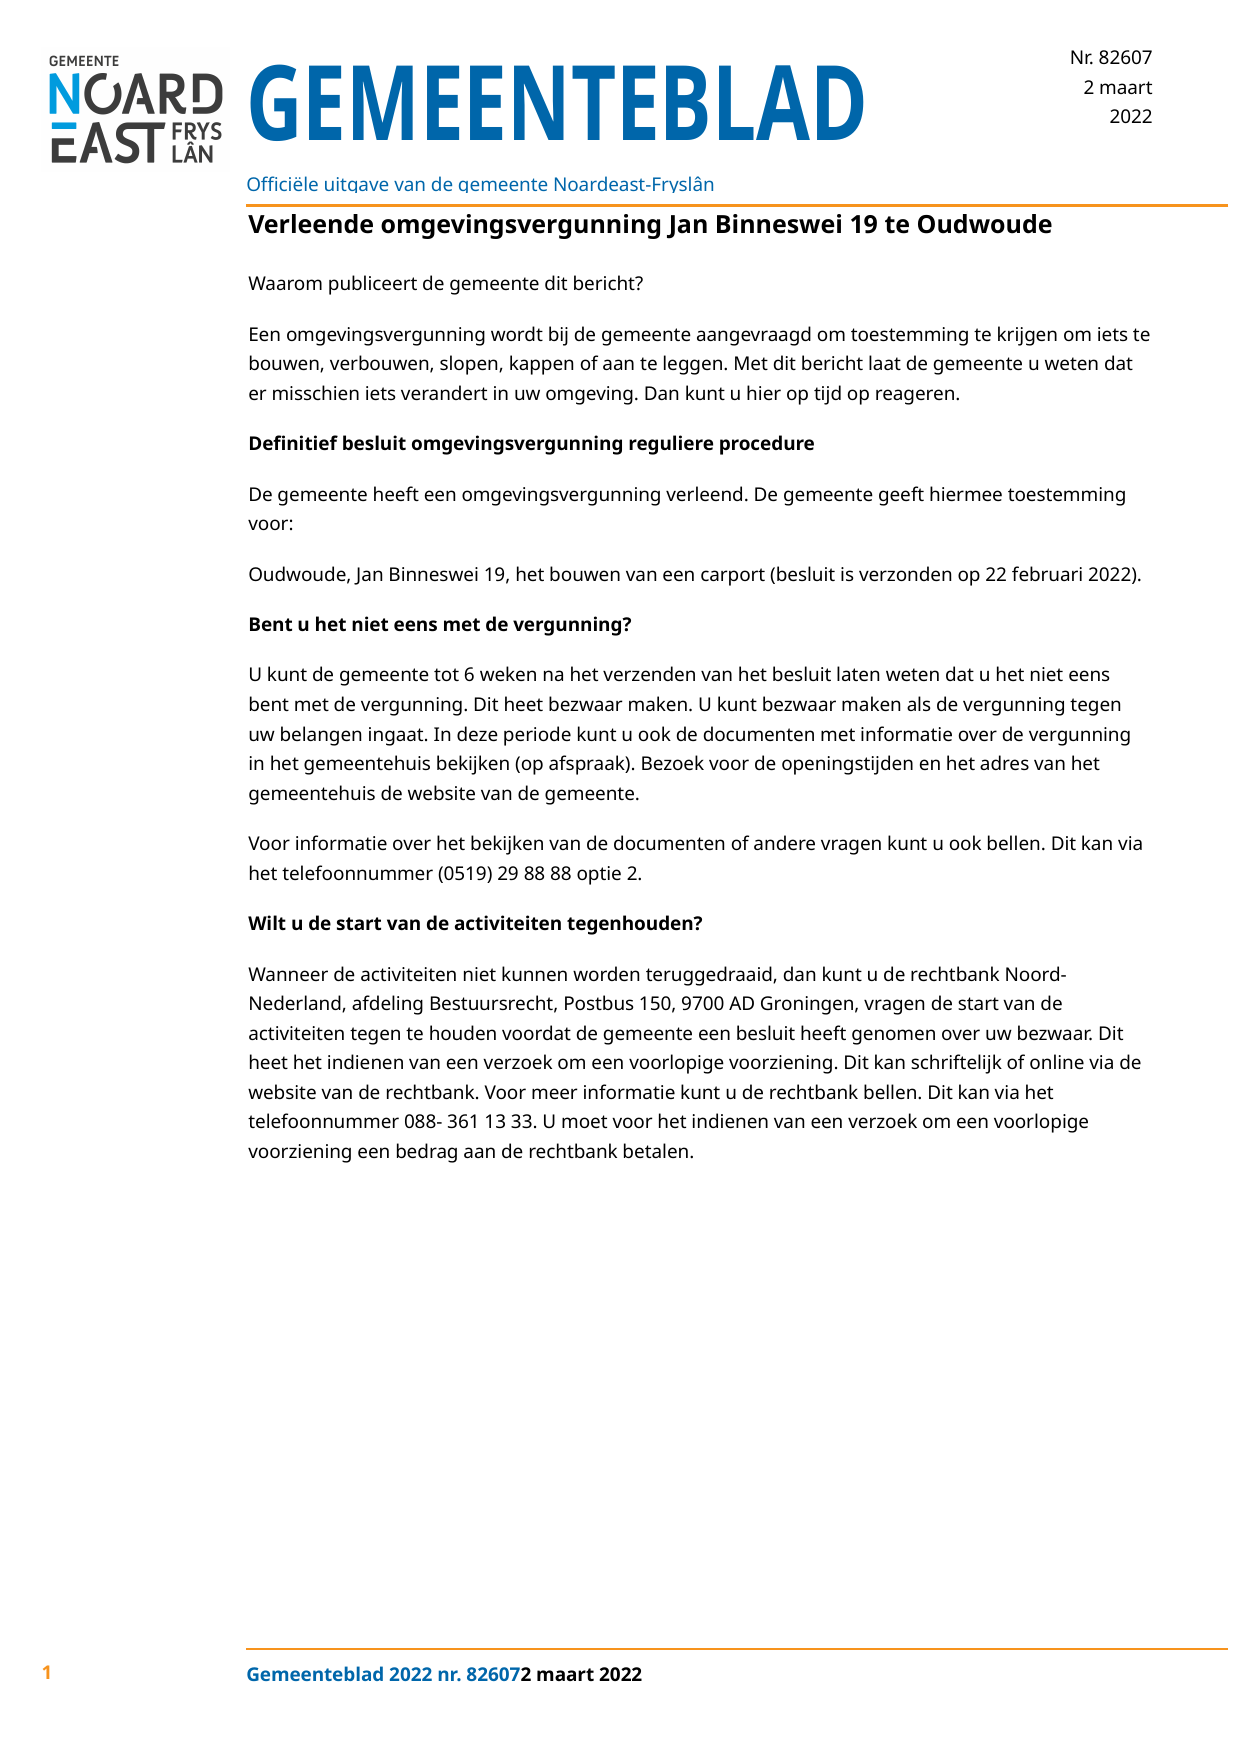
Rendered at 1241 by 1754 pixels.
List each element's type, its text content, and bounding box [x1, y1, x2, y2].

text Wilt u de start van de activiteiten tegenhouden? [248, 910, 1152, 936]
text Oudwoude, Jan Binneswei 19, het bouwen van een carport (besluit is verzonden op 22 februari 2022). [248, 561, 1152, 586]
text Definitief besluit omgevingsvergunning reguliere procedure [248, 430, 1152, 456]
text Een omgevingsvergunning wordt bij de gemeente aangevraagd om toestemming te krijgen om iets te bouwen, verbouwen, slopen, kappen of aan te leggen. Met dit bericht laat de gemeente u weten dat er misschien iets verandert in uw omgeving. Dan kunt u hier op tijd op reageren. [248, 321, 1152, 406]
picture [41, 47, 231, 172]
text Wanneer de activiteiten niet kunnen worden teruggedraaid, dan kunt u de rechtbank Noord-Nederland, afdeling Bestuursrecht, Postbus 150, 9700 AD Groningen, vragen de start van de activiteiten tegen te houden voordat de gemeente een besluit heeft genomen over uw bezwaar. Dit heet het indienen van een verzoek om een voorlopige voorziening. Dit kan schriftelijk of online via de website van de rechtbank. Voor meer informatie kunt u de rechtbank bellen. Dit kan via het telefoonnummer 088- 361 13 33. U moet voor het indienen van een verzoek om een voorlopige voorziening een bedrag aan de rechtbank betalen. [248, 961, 1152, 1164]
text Voor informatie over het bekijken van de documenten of andere vragen kunt u ook bellen. Dit kan via het telefoonnummer (0519) 29 88 88 optie 2. [248, 830, 1152, 886]
text De gemeente heeft een omgevingsvergunning verleend. De gemeente geeft hiermee toestemming voor: [248, 481, 1152, 536]
text Waarom publiceert de gemeente dit bericht? [248, 270, 1152, 296]
text U kunt de gemeente tot 6 weken na het verzenden van het besluit laten weten dat u het niet eens bent met de vergunning. Dit heet bezwaar maken. U kunt bezwaar maken als de vergunning tegen uw belangen ingaat. In deze periode kunt u ook de documenten met informatie over de vergunning in het gemeentehuis bekijken (op afspraak). Bezoek voor de openingstijden en het adres van het gemeentehuis de website van de gemeente. [248, 662, 1152, 806]
text Bent u het niet eens met de vergunning? [248, 611, 1152, 637]
text Verleende omgevingsvergunning Jan Binneswei 19 te Oudwoude [248, 207, 1152, 241]
